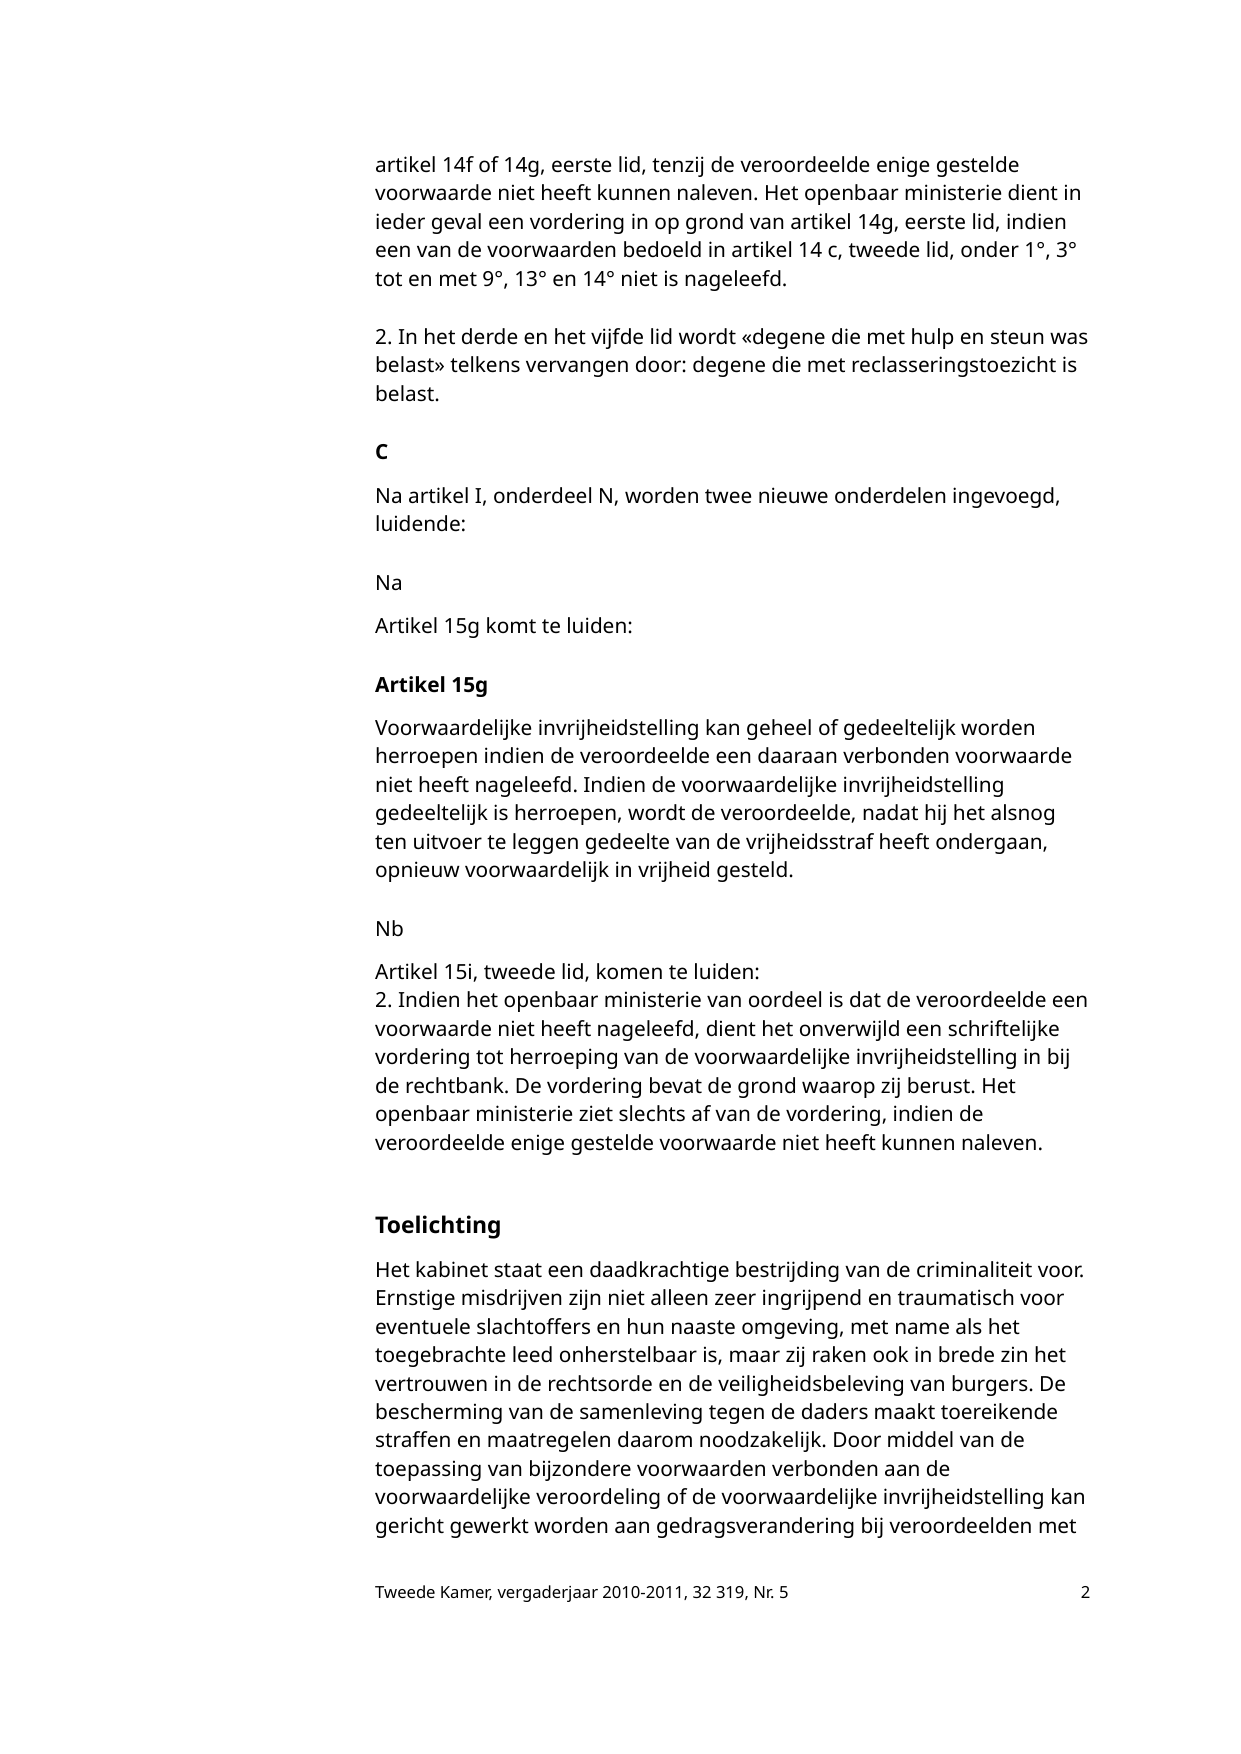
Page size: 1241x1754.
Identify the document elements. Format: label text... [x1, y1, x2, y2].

text Na artikel I, onderdeel N, worden twee nieuwe onderdelen ingevoegd, luidende: [375, 481, 1090, 538]
text Artikel 15g komt te luiden: [375, 611, 1090, 640]
text Het kabinet staat een daadkrachtige bestrijding van de criminaliteit voor. Ernstige misdrijven zijn niet alleen zeer ingrijpend en traumatisch voor eventuele slachtoffers en hun naaste omgeving, met name als het toegebrachte leed onherstelbaar is, maar zij raken ook in brede zin het vertrouwen in de rechtsorde en de veiligheidsbeleving van burgers. De bescherming van de samenleving tegen de daders maakt toereikende straffen en maatregelen daarom noodzakelijk. Door middel van de toepassing van bijzondere voorwaarden verbonden aan de voorwaardelijke veroordeling of de voorwaardelijke invrijheidstelling kan gericht gewerkt worden aan gedragsverandering bij veroordeelden met [375, 1255, 1090, 1539]
text Na [375, 568, 1090, 596]
text 2. Indien het openbaar ministerie van oordeel is dat de veroordeelde een voorwaarde niet heeft nageleefd, dient het onverwijld een schriftelijke vordering tot herroeping van de voorwaardelijke invrijheidstelling in bij de rechtbank. De vordering bevat de grond waarop zij berust. Het openbaar ministerie ziet slechts af van de vordering, indien de veroordeelde enige gestelde voorwaarde niet heeft kunnen naleven. [375, 986, 1090, 1156]
text C [375, 437, 1090, 466]
text Voorwaardelijke invrijheidstelling kan geheel of gedeeltelijk worden herroepen indien de veroordeelde een daaraan verbonden voorwaarde niet heeft nageleefd. Indien de voorwaardelijke invrijheidstelling gedeeltelijk is herroepen, wordt de veroordeelde, nadat hij het alsnog ten uitvoer te leggen gedeelte van de vrijheidsstraf heeft ondergaan, opnieuw voorwaardelijk in vrijheid gesteld. [375, 713, 1090, 884]
text 2. In het derde en het vijfde lid wordt «degene die met hulp en steun was belast» telkens vervangen door: degene die met reclasseringstoezicht is belast. [375, 322, 1090, 407]
text Nb [375, 914, 1090, 942]
subtitle Toelichting [375, 1209, 1090, 1240]
text Artikel 15g [375, 670, 1090, 698]
text Artikel 15i, tweede lid, komen te luiden: [375, 957, 1090, 986]
text artikel 14f of 14g, eerste lid, tenzij de veroordeelde enige gestelde voorwaarde niet heeft kunnen naleven. Het openbaar ministerie dient in ieder geval een vordering in op grond van artikel 14g, eerste lid, indien een van de voorwaarden bedoeld in artikel 14 c, tweede lid, onder 1°, 3° tot en met 9°, 13° en 14° niet is nageleefd. [375, 150, 1090, 292]
